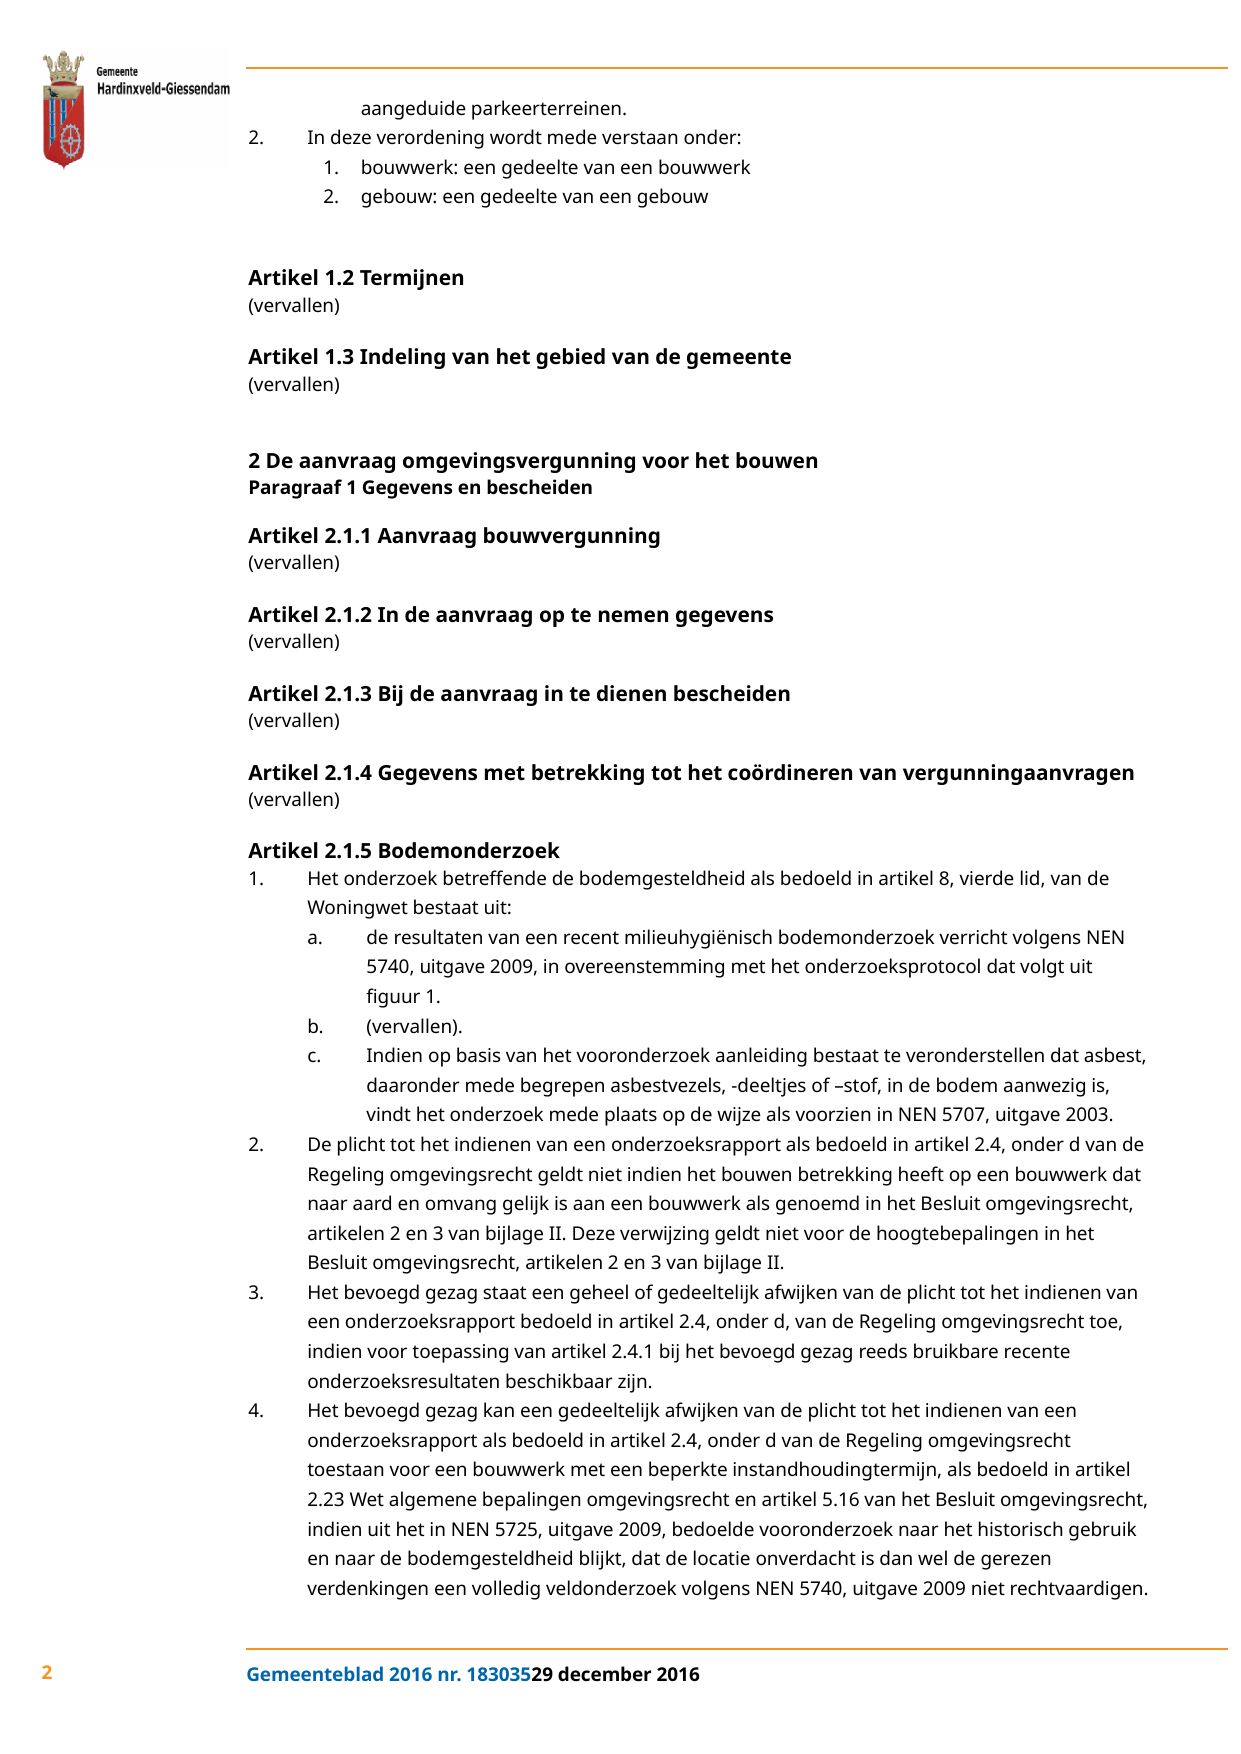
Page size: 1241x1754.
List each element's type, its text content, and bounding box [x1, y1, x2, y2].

text Artikel 2.1.4 Gegevens met betrekking tot het coördineren van vergunningaanvragen [248, 758, 1152, 786]
list de resultaten van een recent milieuhygiënisch bodemonderzoek verricht volgens NEN 5740, uitgave 2009, in overeenstemming met het onderzoeksprotocol dat volgt uit figuur 1. [307, 924, 1152, 1009]
list Het onderzoek betreffende de bodemgesteldheid als bedoeld in artikel 8, vierde lid, van de Woningwet bestaat uit: [248, 865, 1152, 920]
list bouwwerk: een gedeelte van een bouwwerk [323, 154, 1152, 180]
text (vervallen) [248, 292, 1152, 318]
list De plicht tot het indienen van een onderzoeksrapport als bedoeld in artikel 2.4, onder d van de Regeling omgevingsrecht geldt niet indien het bouwen betrekking heeft op een bouwwerk dat naar aard en omvang gelijk is aan een bouwwerk als genoemd in het Besluit omgevingsrecht, artikelen 2 en 3 van bijlage II. Deze verwijzing geldt niet voor de hoogtebepalingen in het Besluit omgevingsrecht, artikelen 2 en 3 van bijlage II. [248, 1131, 1152, 1275]
text (vervallen) [248, 707, 1152, 733]
text Artikel 2.1.5 Bodemonderzoek [248, 836, 1152, 865]
list (vervallen). [307, 1013, 1152, 1038]
list Het bevoegd gezag staat een geheel of gedeeltelijk afwijken van de plicht tot het indienen van een onderzoeksrapport bedoeld in artikel 2.4, onder d, van de Regeling omgevingsrecht toe, indien voor toepassing van artikel 2.4.1 bij het bevoegd gezag reeds bruikbare recente onderzoeksresultaten beschikbaar zijn. [248, 1279, 1152, 1393]
text (vervallen) [248, 371, 1152, 397]
list In deze verordening wordt mede verstaan onder: [248, 124, 1152, 150]
list Het bevoegd gezag kan een gedeeltelijk afwijken van de plicht tot het indienen van een onderzoeksrapport als bedoeld in artikel 2.4, onder d van de Regeling omgevingsrecht toestaan voor een bouwwerk met een beperkte instandhoudingtermijn, als bedoeld in artikel 2.23 Wet algemene bepalingen omgevingsrecht en artikel 5.16 van het Besluit omgevingsrecht, indien uit het in NEN 5725, uitgave 2009, bedoelde vooronderzoek naar het historisch gebruik en naar de bodemgesteldheid blijkt, dat de locatie onverdacht is dan wel de gerezen verdenkingen een volledig veldonderzoek volgens NEN 5740, uitgave 2009 niet rechtvaardigen. [248, 1397, 1152, 1601]
text Artikel 2.1.2 In de aanvraag op te nemen gegevens [248, 600, 1152, 628]
text Artikel 2.1.3 Bij de aanvraag in te dienen bescheiden [248, 679, 1152, 707]
text (vervallen) [248, 628, 1152, 654]
text (vervallen) [248, 549, 1152, 575]
text Artikel 2.1.1 Aanvraag bouwvergunning [248, 521, 1152, 549]
list aangeduide parkeerterreinen. [323, 95, 1152, 121]
text (vervallen) [248, 786, 1152, 812]
text Artikel 1.2 Termijnen [248, 263, 1152, 292]
text Artikel 1.3 Indeling van het gebied van de gemeente [248, 342, 1152, 371]
picture [41, 47, 231, 172]
text 2 De aanvraag omgevingsvergunning voor het bouwen [248, 446, 1152, 474]
list gebouw: een gedeelte van een gebouw [323, 183, 1152, 209]
text Paragraaf 1 Gegevens en bescheiden [248, 474, 1152, 500]
list Indien op basis van het vooronderzoek aanleiding bestaat te veronderstellen dat asbest, daaronder mede begrepen asbestvezels, -deeltjes of –stof, in de bodem aanwezig is, vindt het onderzoek mede plaats op de wijze als voorzien in NEN 5707, uitgave 2003. [307, 1042, 1152, 1127]
